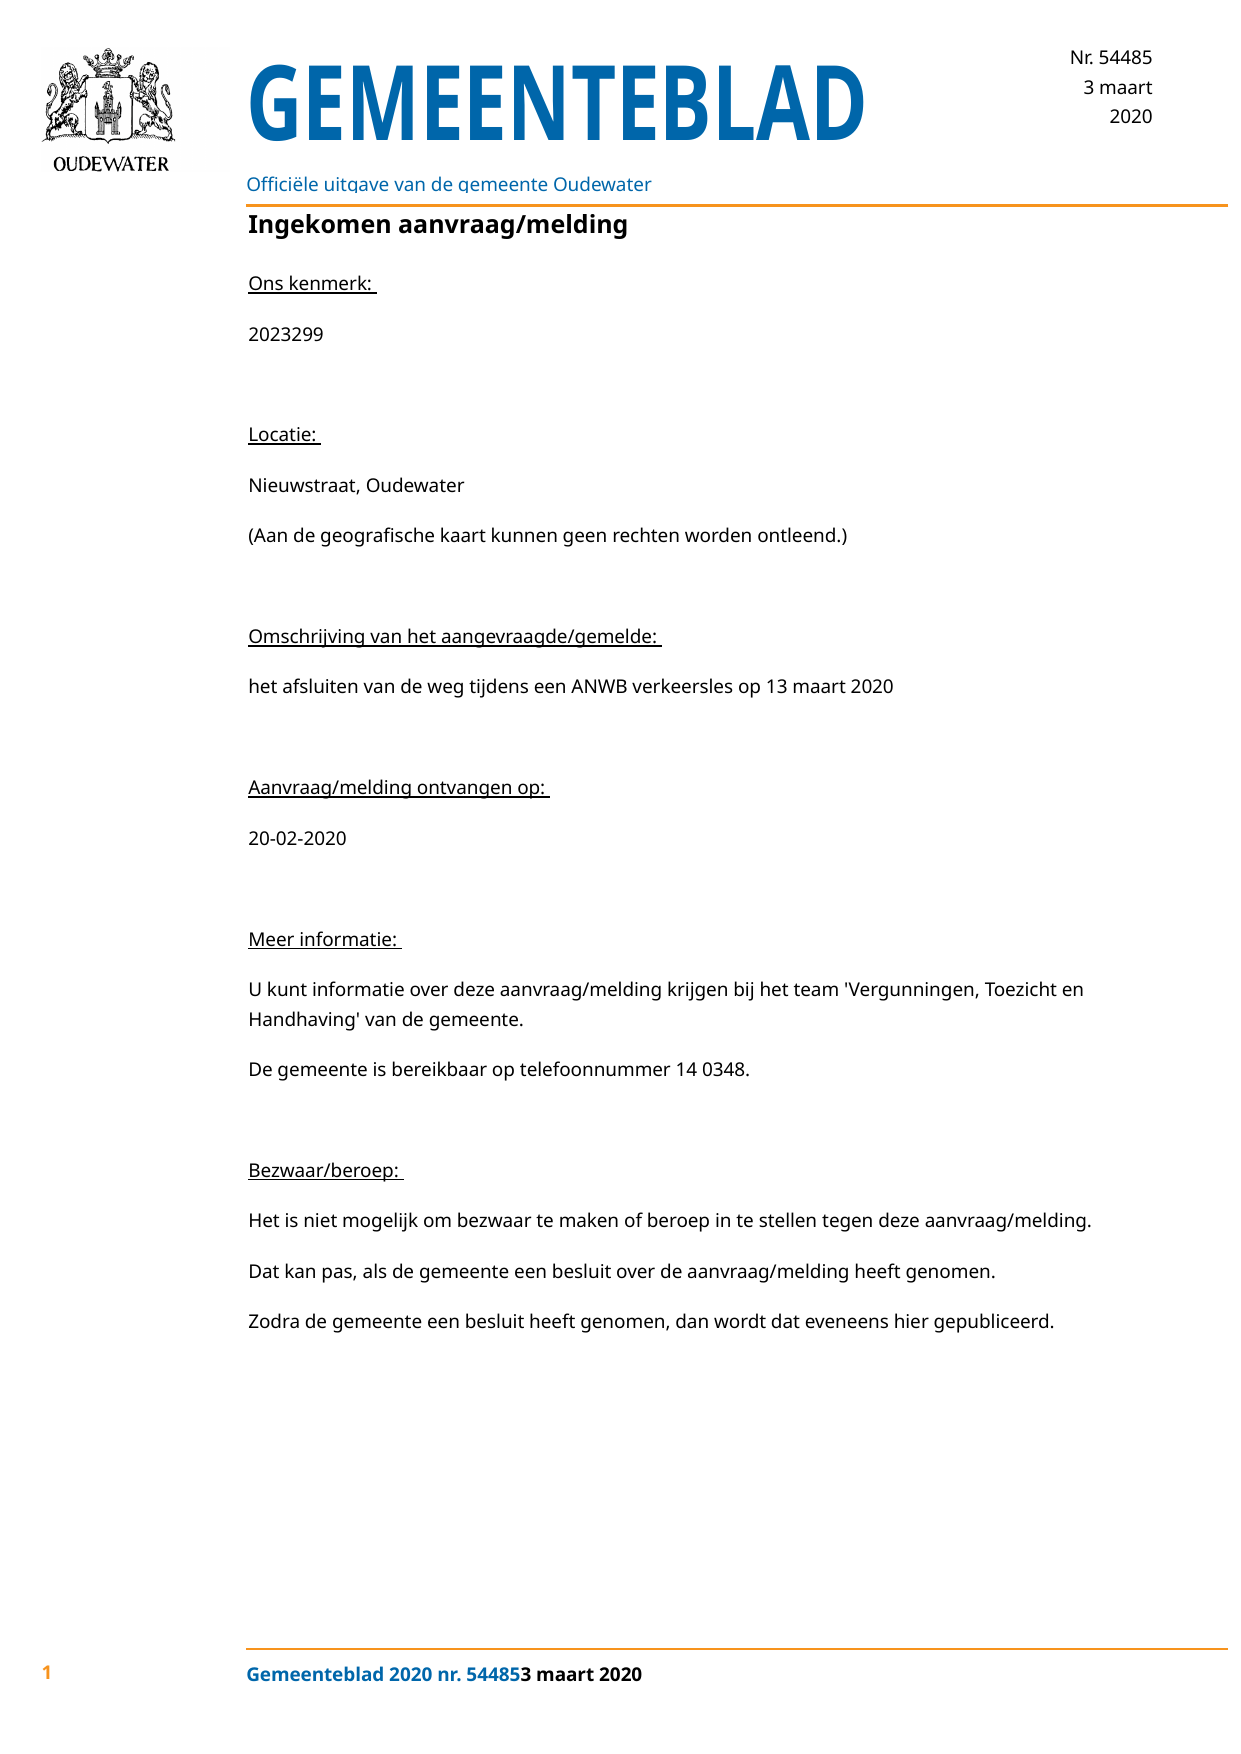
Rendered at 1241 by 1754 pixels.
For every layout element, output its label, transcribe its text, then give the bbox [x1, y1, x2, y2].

text Zodra de gemeente een besluit heeft genomen, dan wordt dat eveneens hier gepubliceerd. [248, 1308, 1152, 1334]
text Ons kenmerk: [248, 270, 1152, 296]
text het afsluiten van de weg tijdens een ANWB verkeersles op 13 maart 2020 [248, 674, 1152, 699]
text Nieuwstraat, Oudewater [248, 472, 1152, 498]
text Bezwaar/beroep: [248, 1157, 1152, 1183]
text Meer informatie: [248, 926, 1152, 951]
text Dat kan pas, als de gemeente een besluit over de aanvraag/melding heeft genomen. [248, 1258, 1152, 1283]
text 20-02-2020 [248, 825, 1152, 851]
text Aanvraag/melding ontvangen op: [248, 774, 1152, 800]
text (Aan de geografische kaart kunnen geen rechten worden ontleend.) [248, 522, 1152, 548]
picture [41, 47, 231, 172]
text Omschrijving van het aangevraagde/gemelde: [248, 623, 1152, 649]
text Locatie: [248, 422, 1152, 447]
text De gemeente is bereikbaar op telefoonnummer 14 0348. [248, 1056, 1152, 1082]
text Het is niet mogelijk om bezwaar te maken of beroep in te stellen tegen deze aanvraag/melding. [248, 1207, 1152, 1233]
text Ingekomen aanvraag/melding [248, 207, 1152, 241]
text U kunt informatie over deze aanvraag/melding krijgen bij het team 'Vergunningen, Toezicht en Handhaving' van de gemeente. [248, 976, 1152, 1031]
text 2023299 [248, 321, 1152, 346]
